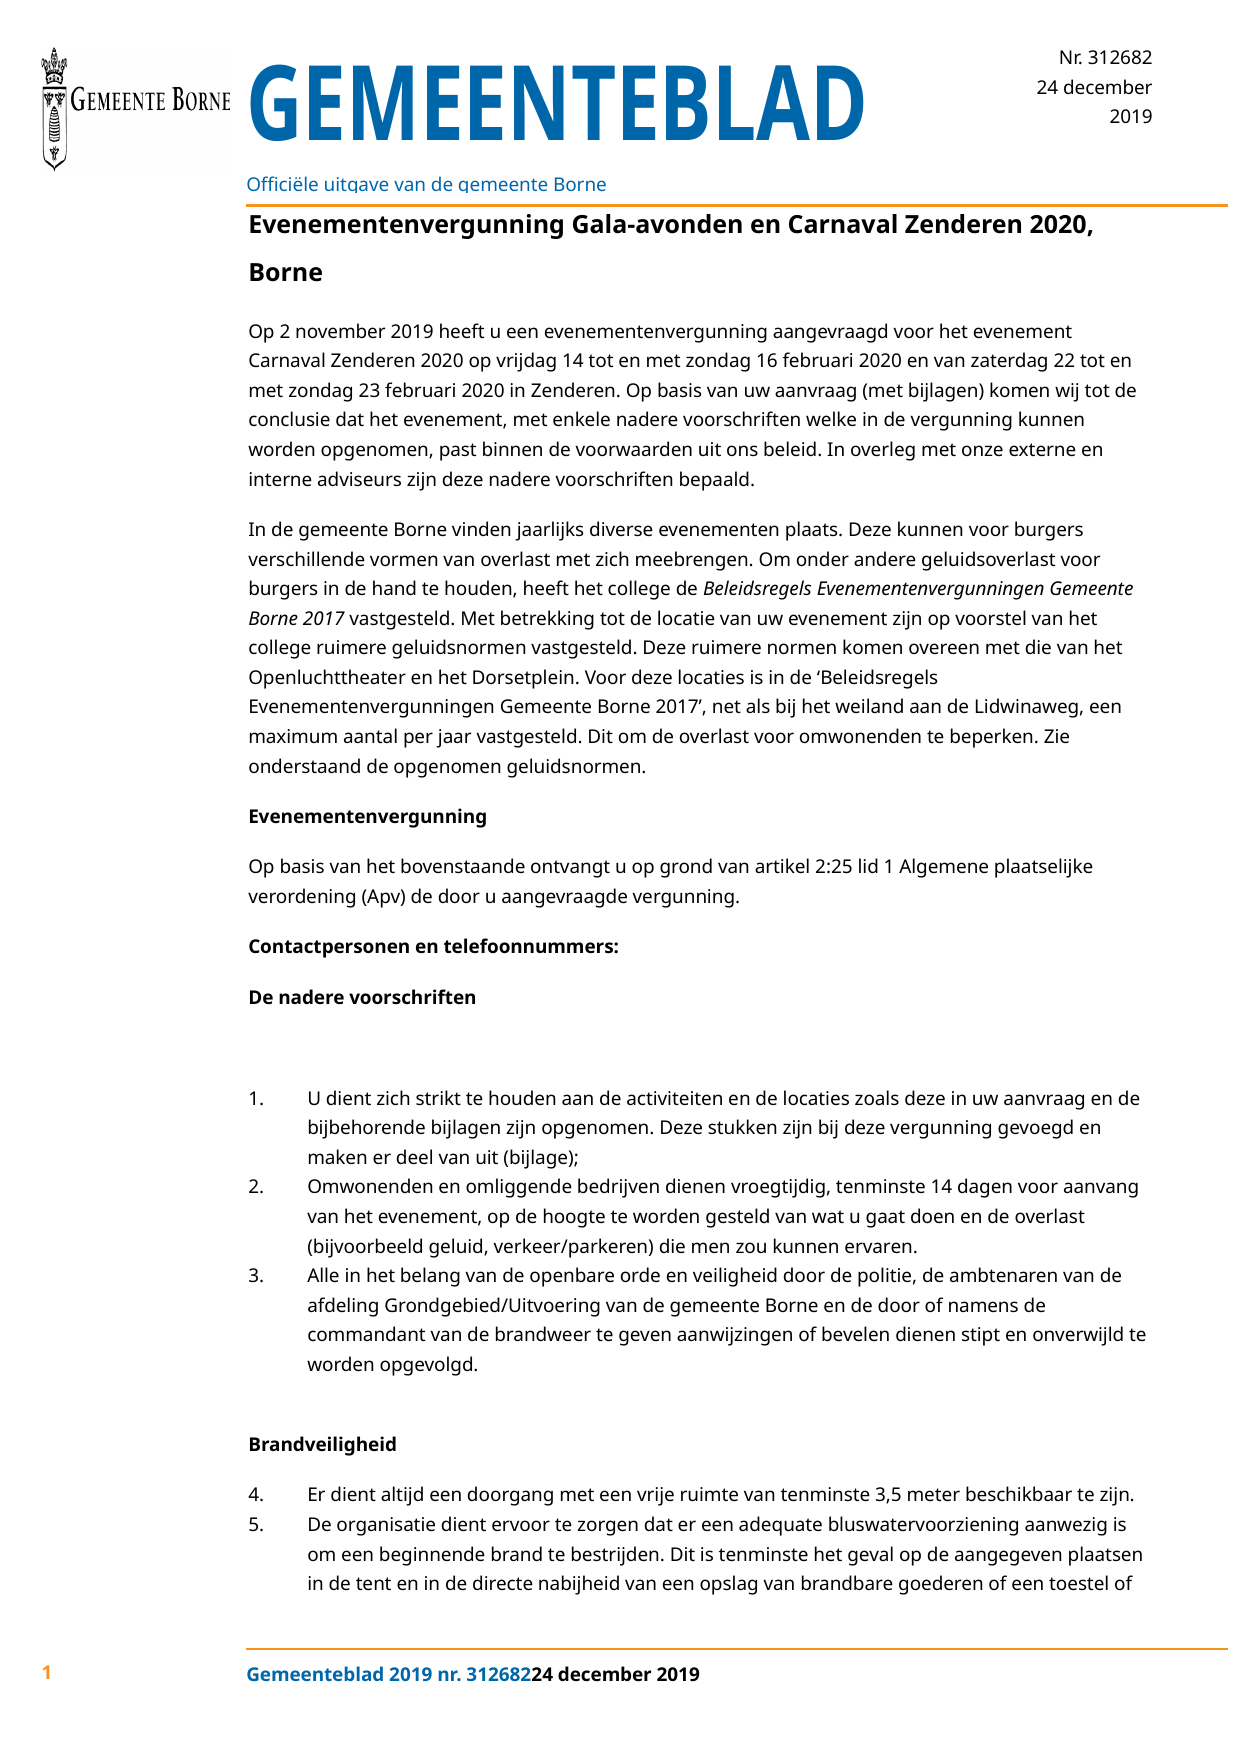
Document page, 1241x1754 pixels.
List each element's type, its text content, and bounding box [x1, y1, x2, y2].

list Omwonenden en omliggende bedrijven dienen vroegtijdig, tenminste 14 dagen voor aanvang van het evenement, op de hoogte te worden gesteld van wat u gaat doen en de overlast (bijvoorbeeld geluid, verkeer/parkeren) die men zou kunnen ervaren. [248, 1174, 1152, 1259]
list Alle in het belang van de openbare orde en veiligheid door de politie, de ambtenaren van de afdeling Grondgebied/Uitvoering van de gemeente Borne en de door of namens de commandant van de brandweer te geven aanwijzingen of bevelen dienen stipt en onverwijld te worden opgevolgd. [248, 1262, 1152, 1377]
text Contactpersonen en telefoonnummers: [248, 934, 1152, 959]
text De nadere voorschriften [248, 984, 1152, 1010]
text In de gemeente Borne vinden jaarlijks diverse evenementen plaats. Deze kunnen voor burgers verschillende vormen van overlast met zich meebrengen. Om onder andere geluidsoverlast voor burgers in de hand te houden, heeft het college de Beleidsregels Evenementenvergunningen Gemeente Borne 2017 vastgesteld. Met betrekking tot de locatie van uw evenement zijn op voorstel van het college ruimere geluidsnormen vastgesteld. Deze ruimere normen komen overeen met die van het Openluchttheater en het Dorsetplein. Voor deze locaties is in de ‘Beleidsregels Evenementenvergunningen Gemeente Borne 2017’, net als bij het weiland aan de Lidwinaweg, een maximum aantal per jaar vastgesteld. Dit om de overlast voor omwonenden te beperken. Zie onderstaand de opgenomen geluidsnormen. [248, 516, 1152, 779]
text Brandveiligheid [248, 1431, 1152, 1457]
text Evenementenvergunning Gala-avonden en Carnaval Zenderen 2020, Borne [248, 207, 1152, 288]
text Op basis van het bovenstaande ontvangt u op grond van artikel 2:25 lid 1 Algemene plaatselijke verordening (Apv) de door u aangevraagde vergunning. [248, 854, 1152, 909]
list Er dient altijd een doorgang met een vrije ruimte van tenminste 3,5 meter beschikbaar te zijn. [248, 1482, 1152, 1507]
text Op 2 november 2019 heeft u een evenementenvergunning aangevraagd voor het evenement Carnaval Zenderen 2020 op vrijdag 14 tot en met zondag 16 februari 2020 en van zaterdag 22 tot en met zondag 23 februari 2020 in Zenderen. Op basis van uw aanvraag (met bijlagen) komen wij tot de conclusie dat het evenement, met enkele nadere voorschriften welke in de vergunning kunnen worden opgenomen, past binnen de voorwaarden uit ons beleid. In overleg met onze externe en interne adviseurs zijn deze nadere voorschriften bepaald. [248, 318, 1152, 492]
picture [41, 47, 231, 172]
list U dient zich strikt te houden aan de activiteiten en de locaties zoals deze in uw aanvraag en de bijbehorende bijlagen zijn opgenomen. Deze stukken zijn bij deze vergunning gevoegd en maken er deel van uit (bijlage); [248, 1085, 1152, 1170]
list De organisatie dient ervoor te zorgen dat er een adequate bluswatervoorziening aanwezig is om een beginnende brand te bestrijden. Dit is tenminste het geval op de aangegeven plaatsen in de tent en in de directe nabijheid van een opslag van brandbare goederen of een toestel of [248, 1511, 1152, 1596]
text Evenementenvergunning [248, 803, 1152, 829]
